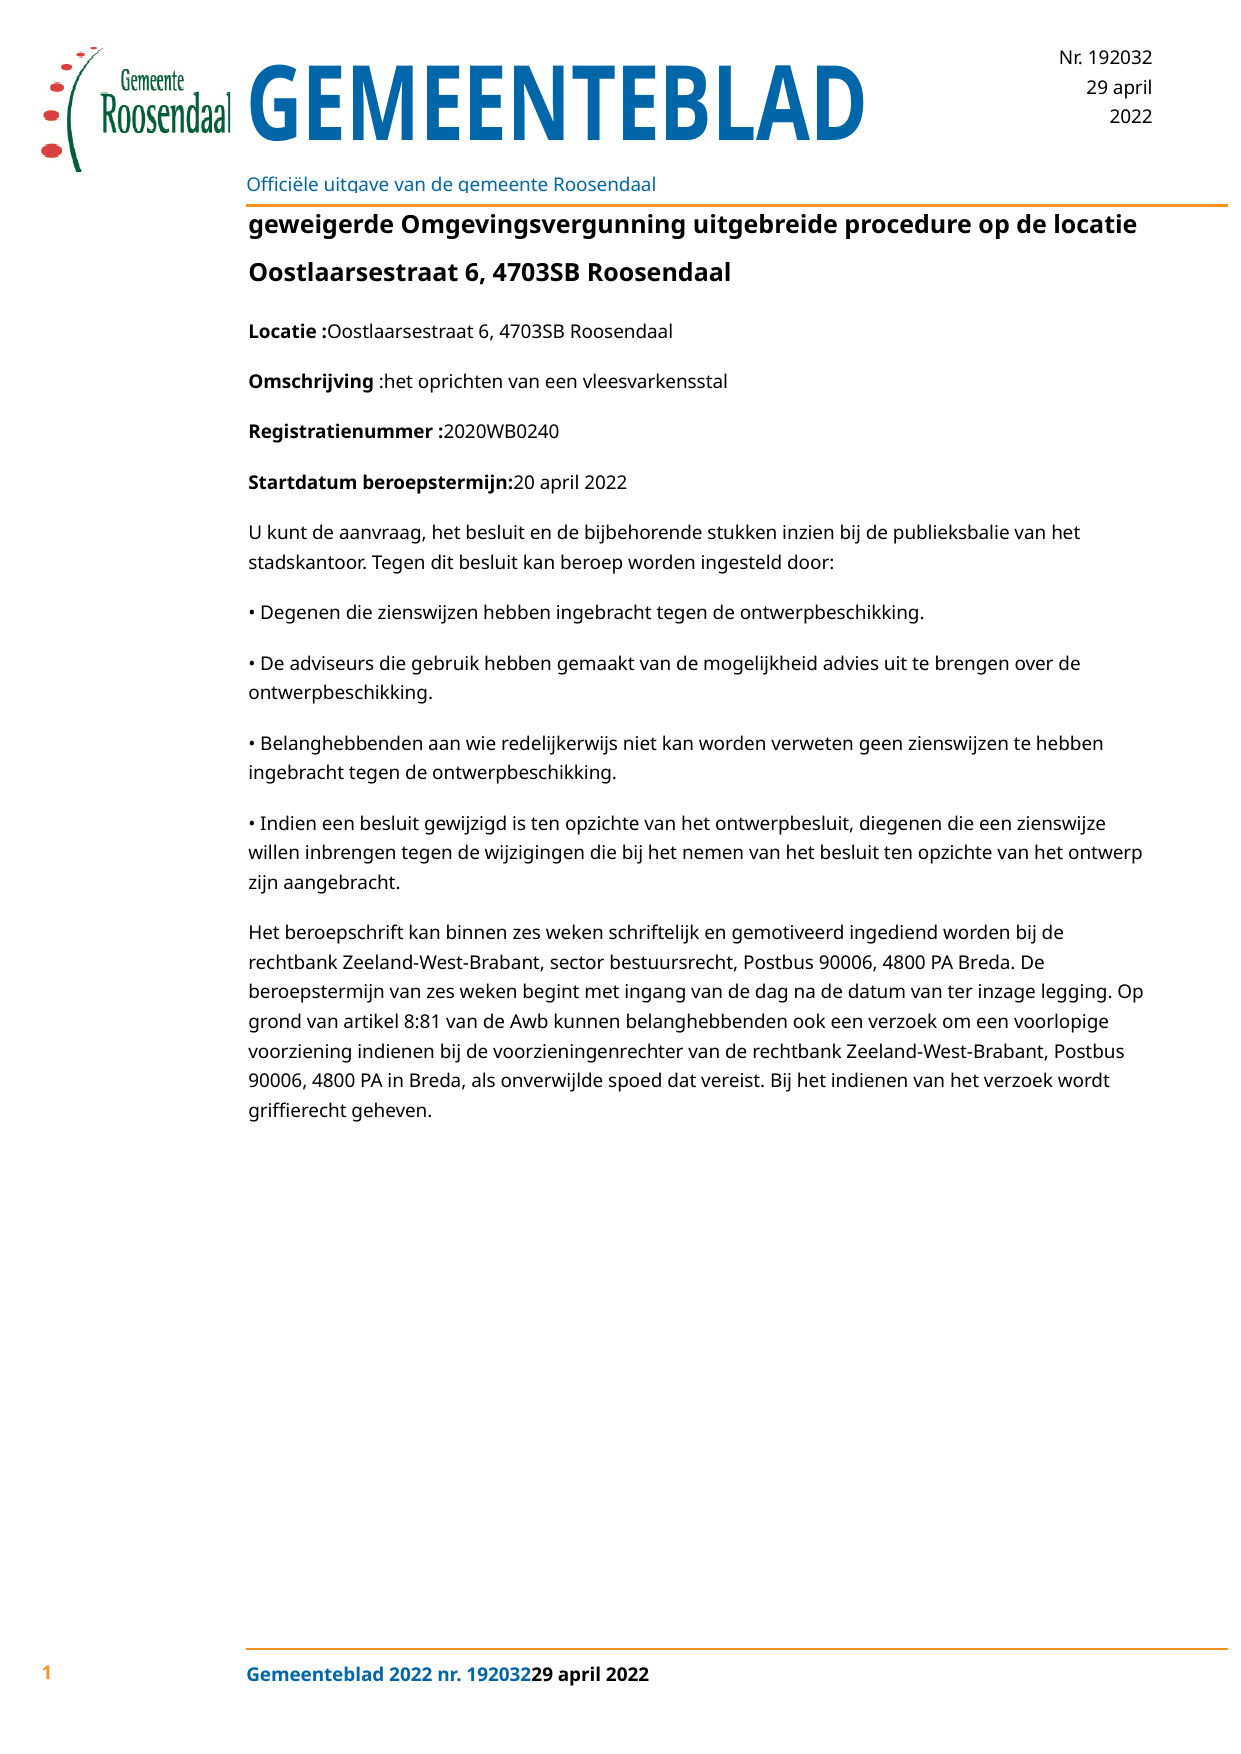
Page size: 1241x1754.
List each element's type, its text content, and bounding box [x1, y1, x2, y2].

text • De adviseurs die gebruik hebben gemaakt van de mogelijkheid advies uit te brengen over de ontwerpbeschikking. [248, 650, 1152, 705]
text U kunt de aanvraag, het besluit en de bijbehorende stukken inzien bij de publieksbalie van het stadskantoor. Tegen dit besluit kan beroep worden ingesteld door: [248, 519, 1152, 575]
text Omschrijving :het oprichten van een vleesvarkensstal [248, 368, 1152, 394]
text • Degenen die zienswijzen hebben ingebracht tegen de ontwerpbeschikking. [248, 599, 1152, 625]
text Startdatum beroepstermijn:20 april 2022 [248, 469, 1152, 495]
text Het beroepschrift kan binnen zes weken schriftelijk en gemotiveerd ingediend worden bij de rechtbank Zeeland-West-Brabant, sector bestuursrecht, Postbus 90006, 4800 PA Breda. De beroepstermijn van zes weken begint met ingang van de dag na de datum van ter inzage legging. Op grond van artikel 8:81 van de Awb kunnen belanghebbenden ook een verzoek om een voorlopige voorziening indienen bij de voorzieningenrechter van de rechtbank Zeeland-West-Brabant, Postbus 90006, 4800 PA in Breda, als onverwijlde spoed dat vereist. Bij het indienen van het verzoek wordt griffierecht geheven. [248, 919, 1152, 1123]
text Registratienummer :2020WB0240 [248, 419, 1152, 444]
picture [41, 47, 231, 172]
text Locatie :Oostlaarsestraat 6, 4703SB Roosendaal [248, 318, 1152, 344]
text • Belanghebbenden aan wie redelijkerwijs niet kan worden verweten geen zienswijzen te hebben ingebracht tegen de ontwerpbeschikking. [248, 730, 1152, 785]
text geweigerde Omgevingsvergunning uitgebreide procedure op de locatie Oostlaarsestraat 6, 4703SB Roosendaal [248, 207, 1152, 288]
text • Indien een besluit gewijzigd is ten opzichte van het ontwerpbesluit, diegenen die een zienswijze willen inbrengen tegen de wijzigingen die bij het nemen van het besluit ten opzichte van het ontwerp zijn aangebracht. [248, 810, 1152, 895]
